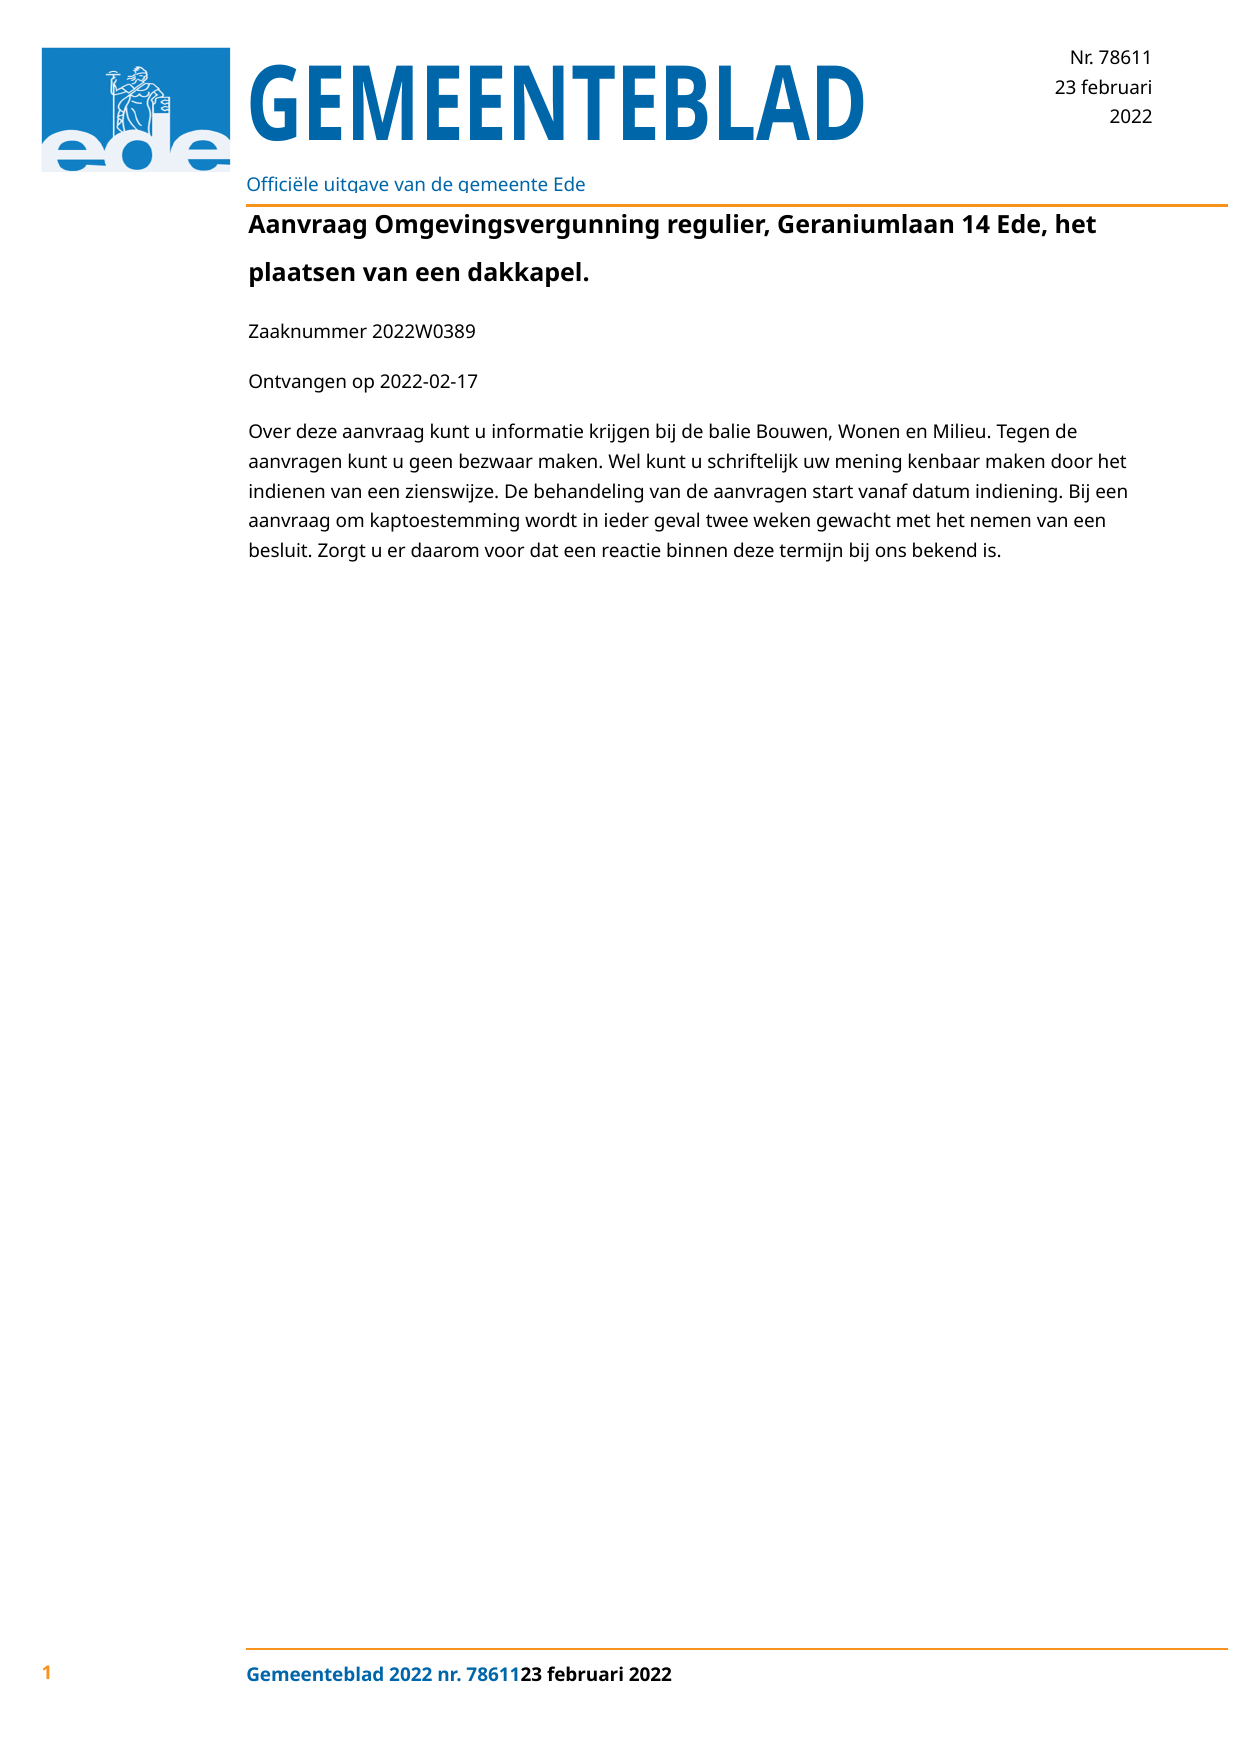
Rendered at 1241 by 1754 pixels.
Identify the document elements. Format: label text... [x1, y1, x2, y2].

text Ontvangen op 2022-02-17 [248, 368, 1152, 394]
picture [41, 47, 231, 172]
text Aanvraag Omgevingsvergunning regulier, Geraniumlaan 14 Ede, het plaatsen van een dakkapel. [248, 207, 1152, 288]
text Zaaknummer 2022W0389 [248, 318, 1152, 344]
text Over deze aanvraag kunt u informatie krijgen bij de balie Bouwen, Wonen en Milieu. Tegen de aanvragen kunt u geen bezwaar maken. Wel kunt u schriftelijk uw mening kenbaar maken door het indienen van een zienswijze. De behandeling van de aanvragen start vanaf datum indiening. Bij een aanvraag om kaptoestemming wordt in ieder geval twee weken gewacht met het nemen van een besluit. Zorgt u er daarom voor dat een reactie binnen deze termijn bij ons bekend is. [248, 419, 1152, 563]
